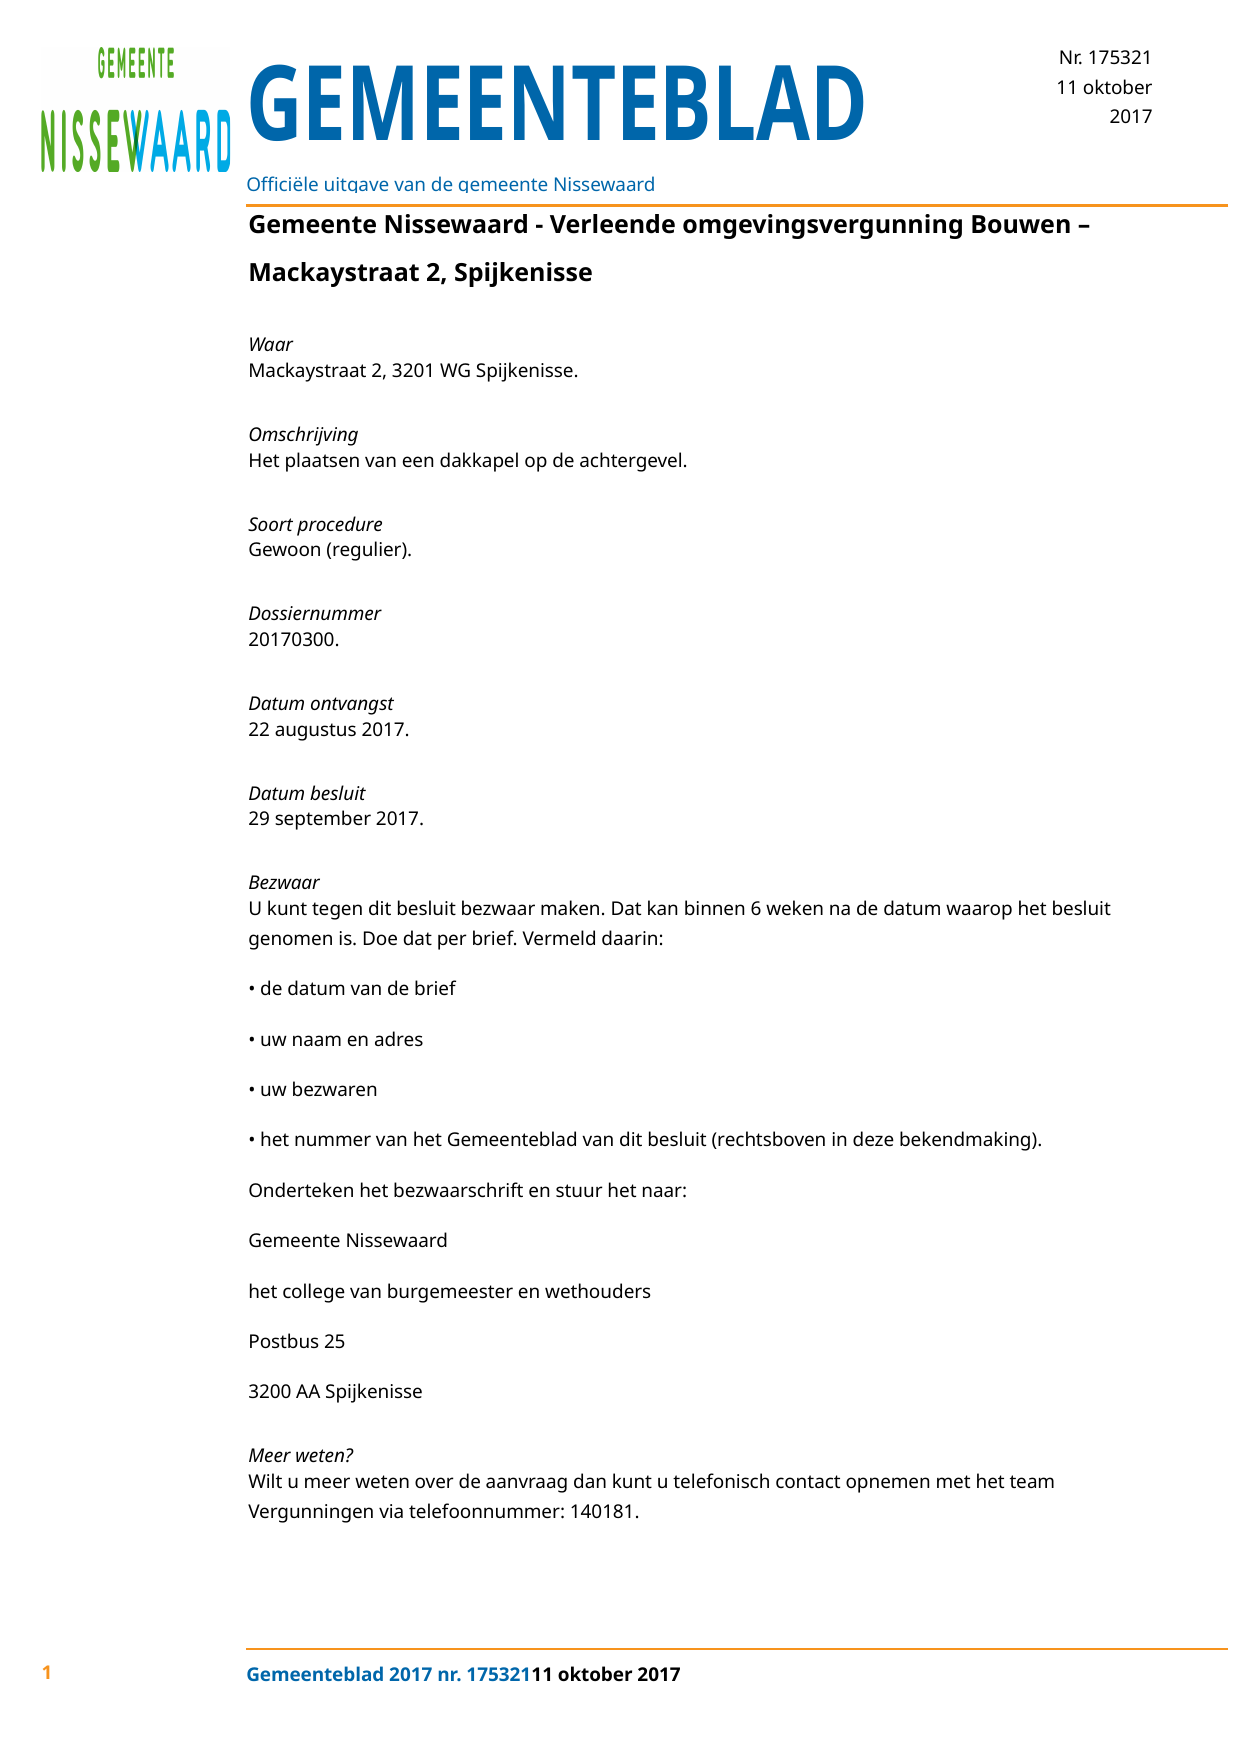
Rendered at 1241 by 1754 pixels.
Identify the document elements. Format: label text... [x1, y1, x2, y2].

text Meer weten? [248, 1443, 1152, 1468]
text Postbus 25 [248, 1328, 1152, 1354]
picture [41, 47, 231, 172]
text Datum ontvangst [248, 690, 1152, 716]
picture [176, 157, 187, 172]
text • uw naam en adres [248, 1026, 1152, 1051]
text Soort procedure [248, 511, 1152, 537]
text Gewoon (regulier). [248, 537, 1152, 562]
picture [222, 122, 227, 160]
text Mackaystraat 2, 3201 WG Spijkenisse. [248, 357, 1152, 383]
text Gemeente Nissewaard - Verleende omgevingsvergunning Bouwen – Mackaystraat 2, Spijkenisse [248, 207, 1152, 288]
text Waar [248, 331, 1152, 357]
text 20170300. [248, 626, 1152, 652]
text 22 augustus 2017. [248, 716, 1152, 742]
picture [154, 157, 165, 172]
picture [200, 151, 206, 172]
text • de datum van de brief [248, 975, 1152, 1001]
text Omschrijving [248, 421, 1152, 447]
text 3200 AA Spijkenisse [248, 1379, 1152, 1404]
text Datum besluit [248, 780, 1152, 806]
text Het plaatsen van een dakkapel op de achtergevel. [248, 447, 1152, 473]
text Bezwaar [248, 869, 1152, 895]
text 29 september 2017. [248, 806, 1152, 831]
text Gemeente Nissewaard [248, 1227, 1152, 1253]
text Wilt u meer weten over de aanvraag dan kunt u telefonisch contact opnemen met het team Vergunningen via telefoonnummer: 140181. [248, 1468, 1152, 1524]
text het college van burgemeester en wethouders [248, 1278, 1152, 1303]
picture [201, 122, 206, 138]
text Onderteken het bezwaarschrift en stuur het naar: [248, 1177, 1152, 1203]
text Dossiernummer [248, 601, 1152, 626]
text • het nummer van het Gemeenteblad van dit besluit (rechtsboven in deze bekendmaking). [248, 1127, 1152, 1152]
text • uw bezwaren [248, 1076, 1152, 1102]
text U kunt tegen dit besluit bezwaar maken. Dat kan binnen 6 weken na de datum waarop het besluit genomen is. Doe dat per brief. Vermeld daarin: [248, 895, 1152, 951]
